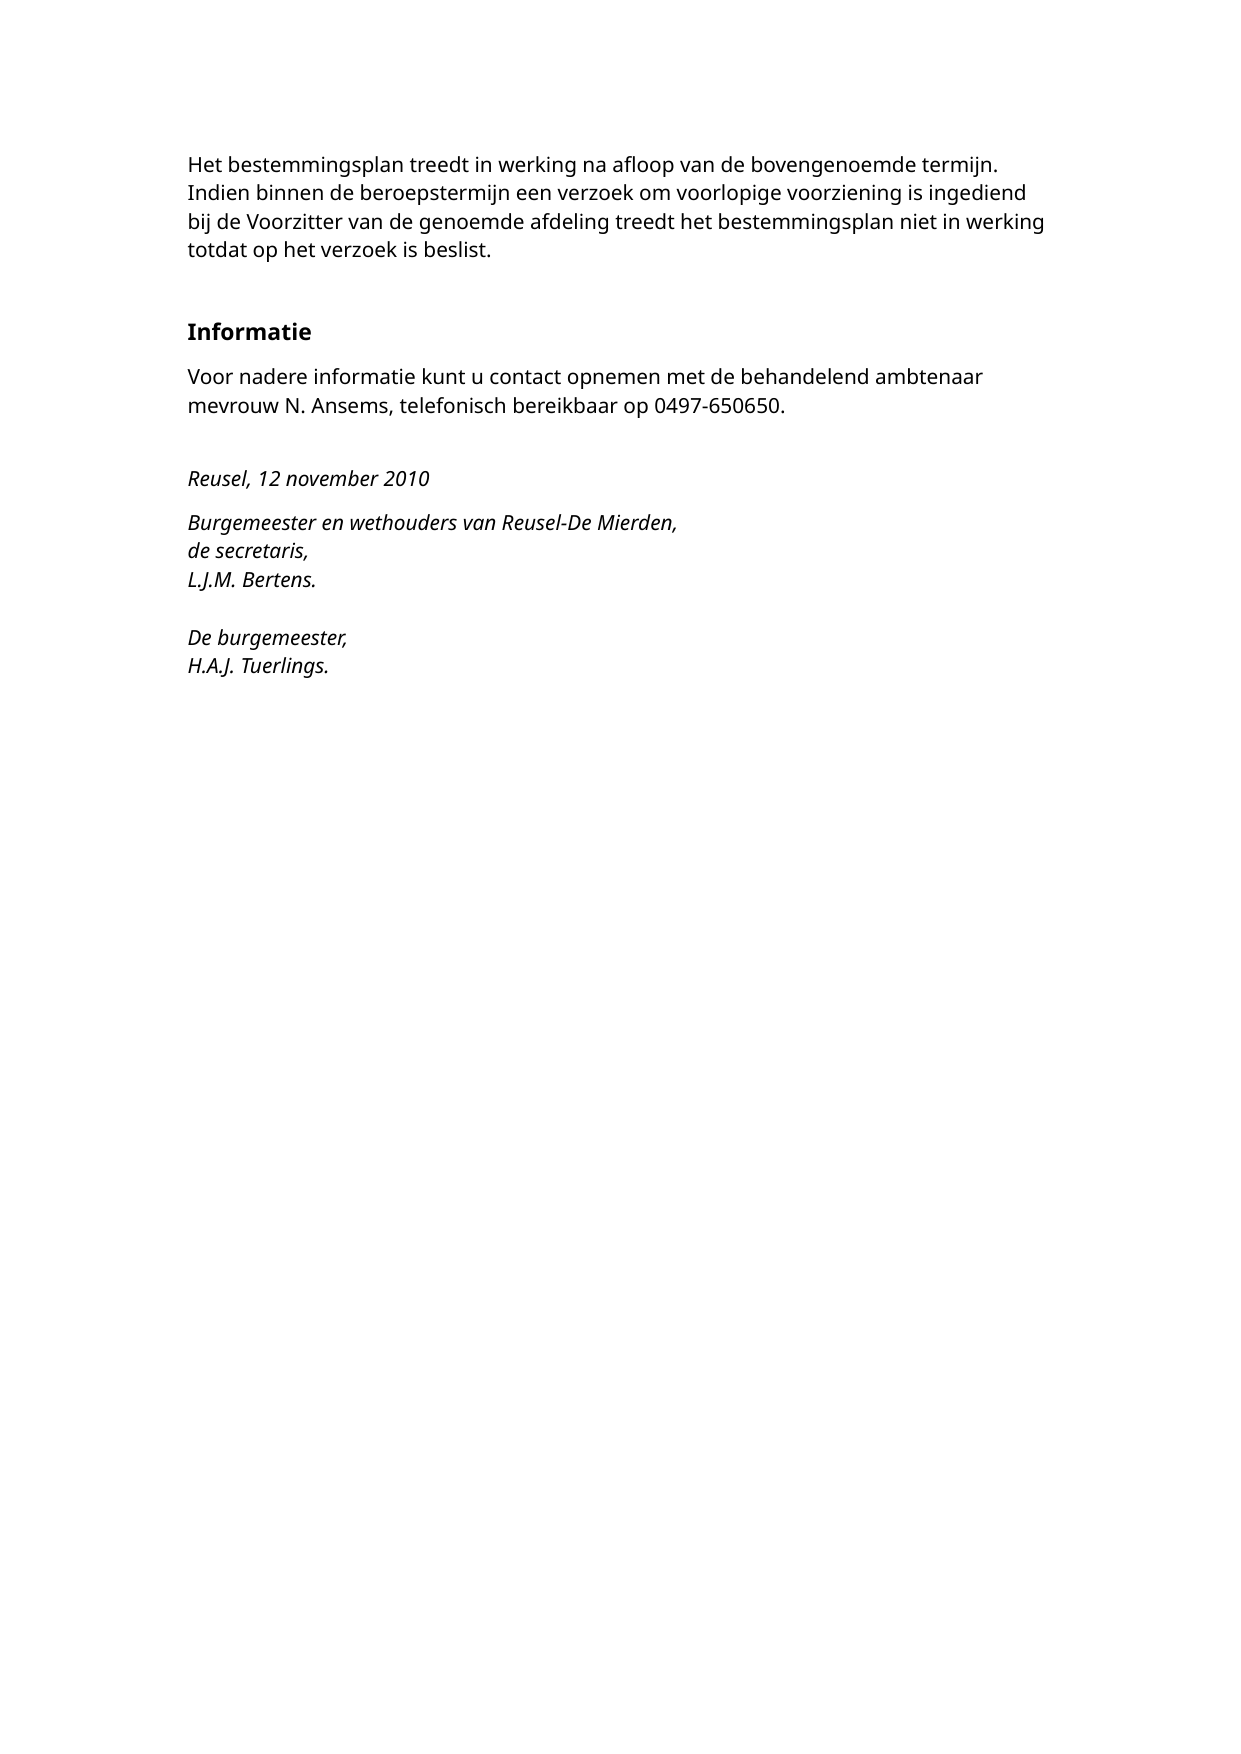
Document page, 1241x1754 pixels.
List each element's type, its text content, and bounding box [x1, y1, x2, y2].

text de secretaris, [187, 536, 1053, 565]
text Voor nadere informatie kunt u contact opnemen met de behandelend ambtenaar mevrouw N. Ansems, telefonisch bereikbaar op 0497-650650. [187, 362, 1053, 419]
text H.A.J. Tuerlings. [187, 652, 1053, 680]
text L.J.M. Bertens. [187, 565, 1053, 593]
text Het bestemmingsplan treedt in werking na afloop van de bovengenoemde termijn. Indien binnen de beroepstermijn een verzoek om voorlopige voorziening is ingediend bij de Voorzitter van de genoemde afdeling treedt het bestemmingsplan niet in werking totdat op het verzoek is beslist. [187, 150, 1053, 264]
subtitle Informatie [187, 316, 1053, 347]
text Reusel, 12 november 2010 [187, 464, 1053, 493]
text Burgemeester en wethouders van Reusel-De Mierden, [187, 508, 1053, 536]
text De burgemeester, [187, 623, 1053, 652]
